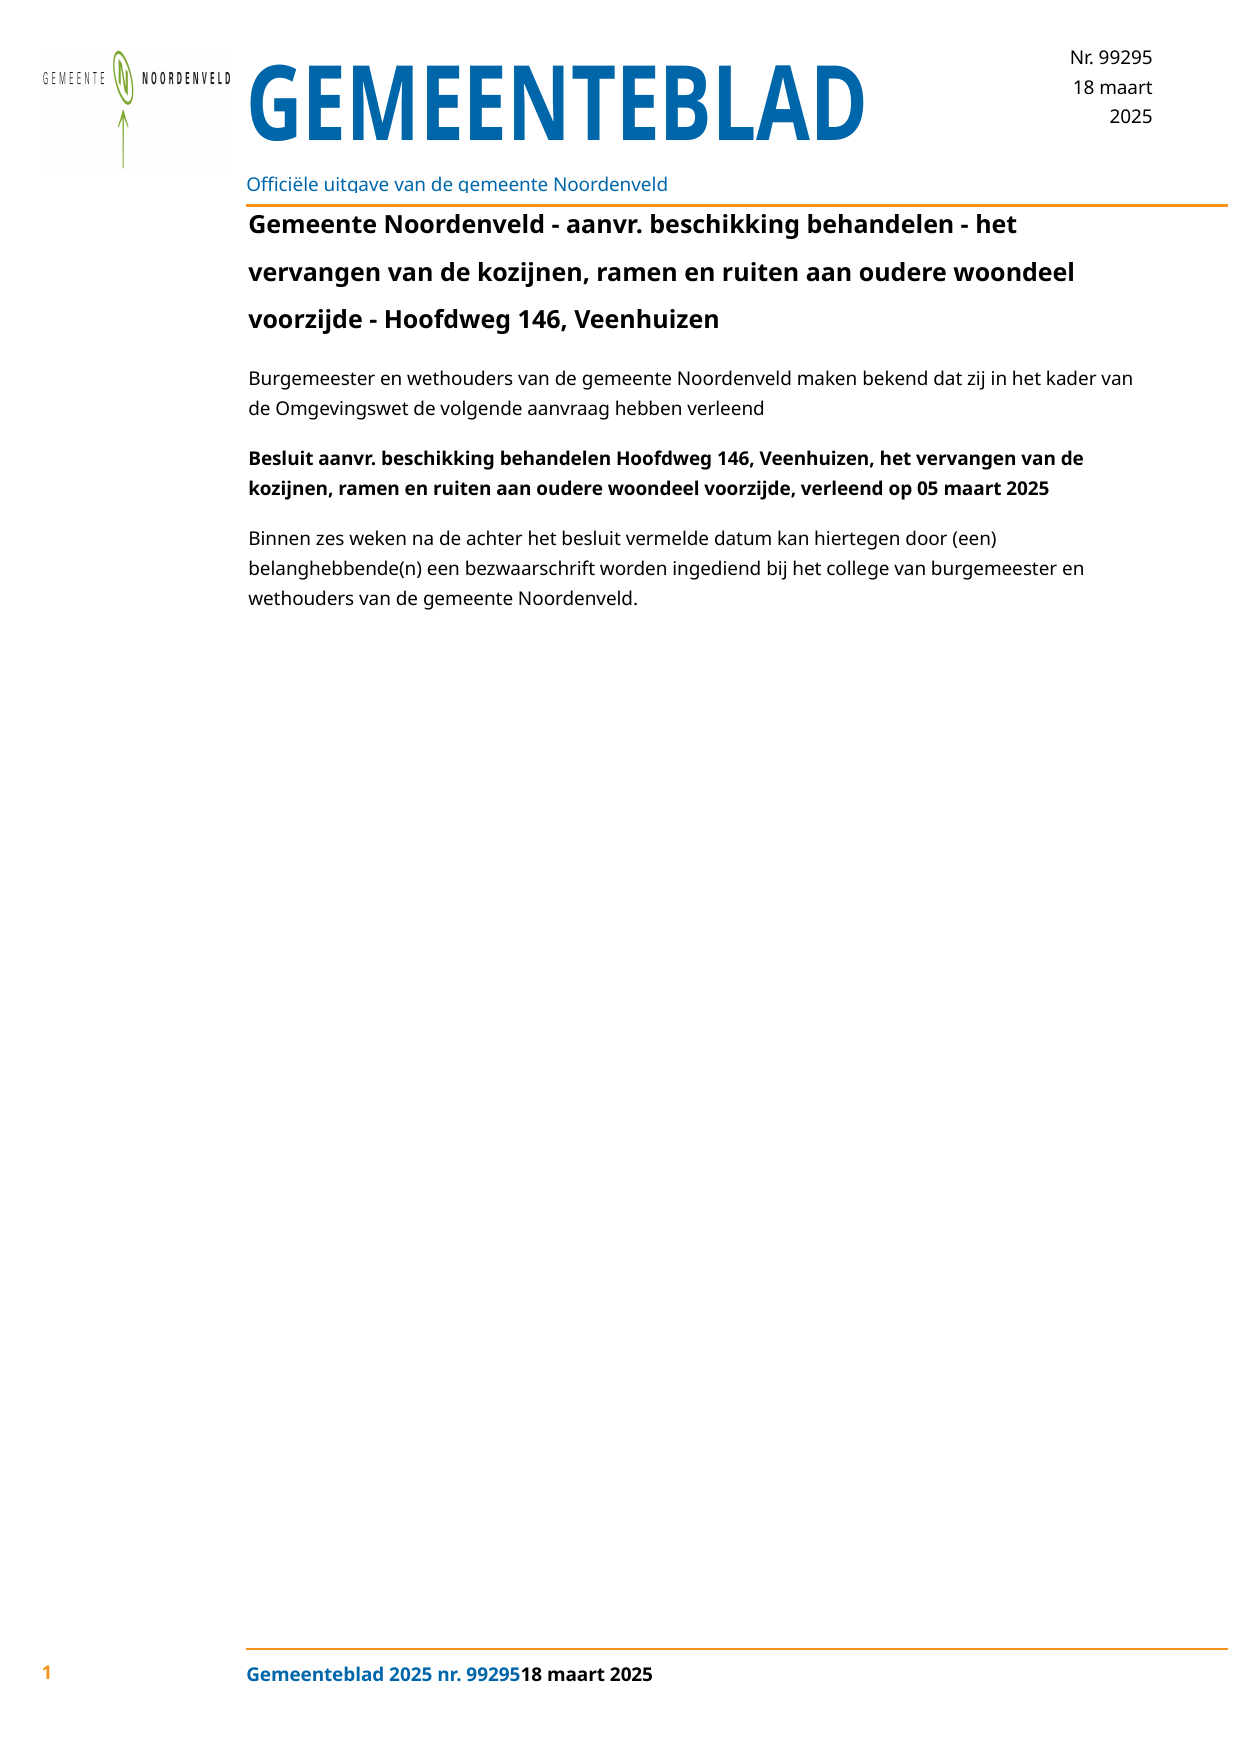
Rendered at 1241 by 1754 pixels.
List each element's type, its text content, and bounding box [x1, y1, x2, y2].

text Burgemeester en wethouders van de gemeente Noordenveld maken bekend dat zij in het kader van de Omgevingswet de volgende aanvraag hebben verleend [248, 366, 1152, 421]
text Binnen zes weken na de achter het besluit vermelde datum kan hiertegen door (een) belanghebbende(n) een bezwaarschrift worden ingediend bij het college van burgemeester en wethouders van de gemeente Noordenveld. [248, 526, 1152, 610]
text Gemeente Noordenveld - aanvr. beschikking behandelen - het vervangen van de kozijnen, ramen en ruiten aan oudere woondeel voorzijde - Hoofdweg 146, Veenhuizen [248, 207, 1152, 336]
picture [41, 47, 231, 172]
text Besluit aanvr. beschikking behandelen Hoofdweg 146, Veenhuizen, het vervangen van de kozijnen, ramen en ruiten aan oudere woondeel voorzijde, verleend op 05 maart 2025 [248, 446, 1152, 501]
